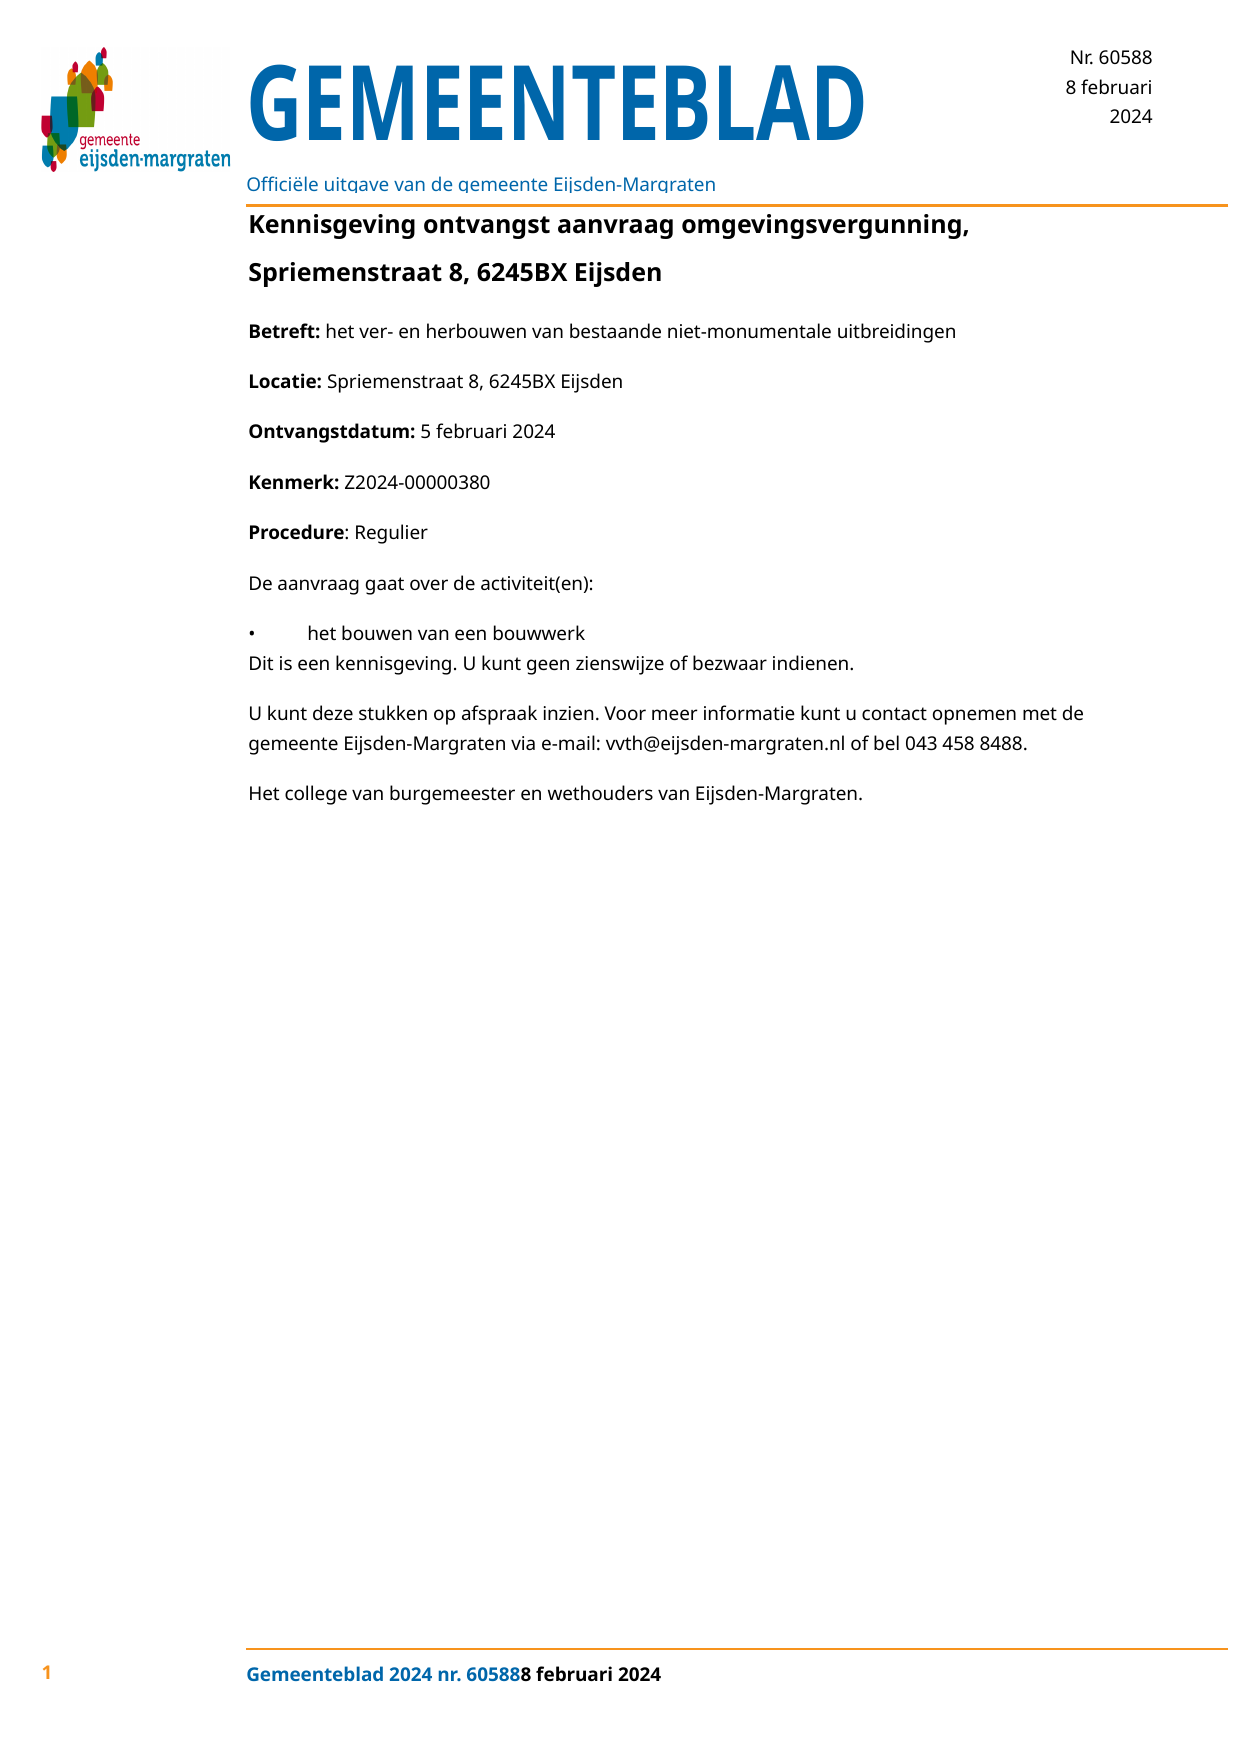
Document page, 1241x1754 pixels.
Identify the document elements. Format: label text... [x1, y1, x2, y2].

text Betreft: het ver- en herbouwen van bestaande niet-monumentale uitbreidingen [248, 318, 1152, 344]
list het bouwen van een bouwwerk [248, 620, 1152, 646]
text U kunt deze stukken op afspraak inzien. Voor meer informatie kunt u contact opnemen met de gemeente Eijsden-Margraten via e-mail: vvth@eijsden-margraten.nl of bel 043 458 8488. [248, 700, 1152, 756]
picture [41, 47, 231, 172]
text De aanvraag gaat over de activiteit(en): [248, 570, 1152, 596]
text Kenmerk: Z2024-00000380 [248, 469, 1152, 495]
text Ontvangstdatum: 5 februari 2024 [248, 419, 1152, 444]
text Locatie: Spriemenstraat 8, 6245BX Eijsden [248, 368, 1152, 394]
text Het college van burgemeester en wethouders van Eijsden-Margraten. [248, 780, 1152, 806]
text Procedure: Regulier [248, 519, 1152, 545]
text Kennisgeving ontvangst aanvraag omgevingsvergunning, Spriemenstraat 8, 6245BX Eijsden [248, 207, 1152, 288]
text Dit is een kennisgeving. U kunt geen zienswijze of bezwaar indienen. [248, 650, 1152, 676]
